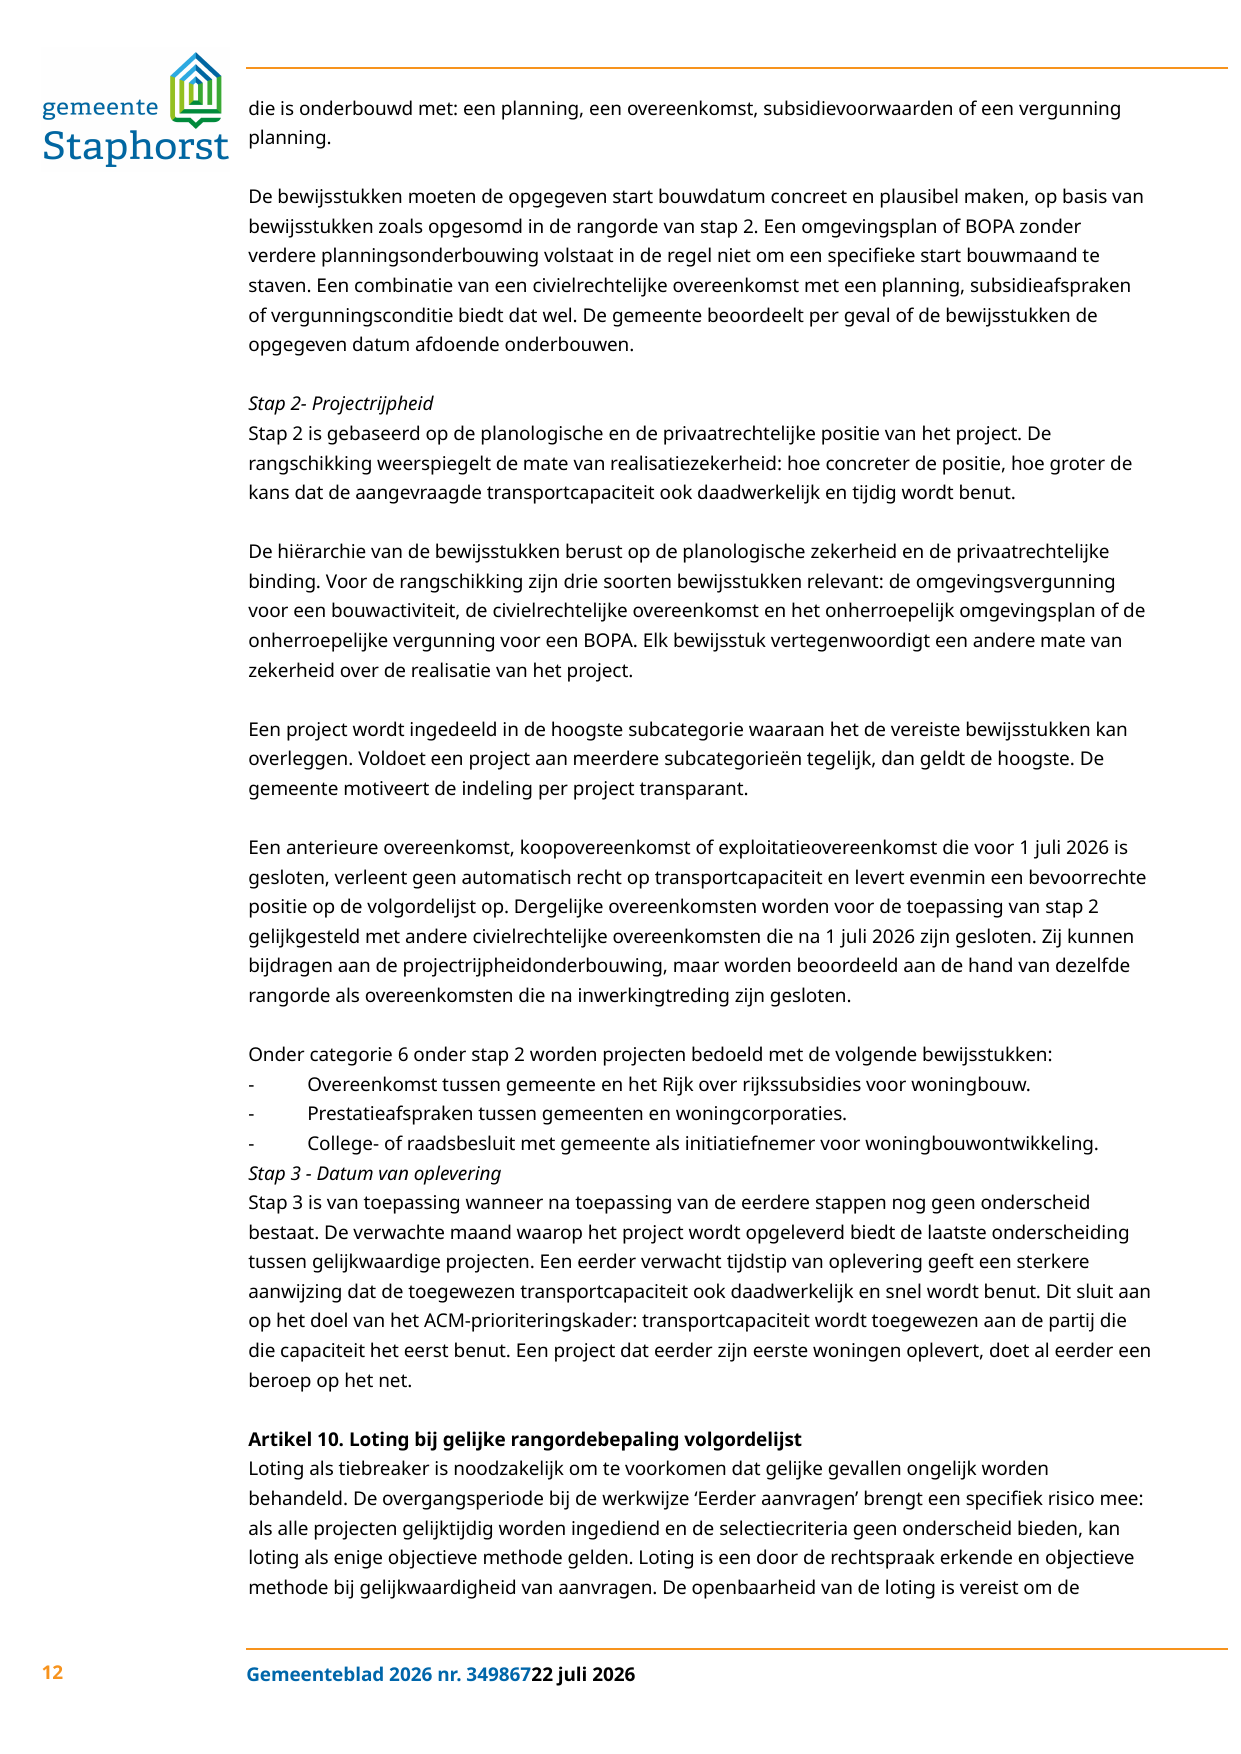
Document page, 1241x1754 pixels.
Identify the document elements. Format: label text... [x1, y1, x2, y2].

picture [41, 47, 231, 172]
list Overeenkomst tussen gemeente en het Rijk over rijkssubsidies voor woningbouw. [248, 1071, 1152, 1097]
text Stap 3 - Datum van oplevering [248, 1160, 1152, 1186]
text Stap 2 is gebaseerd op de planologische en de privaatrechtelijke positie van het project. De rangschikking weerspiegelt de mate van realisatiezekerheid: hoe concreter de positie, hoe groter de kans dat de aangevraagde transportcapaciteit ook daadwerkelijk en tijdig wordt benut. [248, 420, 1152, 505]
text die is onderbouwd met: een planning, een overeenkomst, subsidievoorwaarden of een vergunning planning. [248, 95, 1152, 150]
text Artikel 10. Loting bij gelijke rangordebepaling volgordelijst [248, 1426, 1152, 1452]
text Onder categorie 6 onder stap 2 worden projecten bedoeld met de volgende bewijsstukken: [248, 1041, 1152, 1067]
list College- of raadsbesluit met gemeente als initiatiefnemer voor woningbouwontwikkeling. [248, 1130, 1152, 1156]
text Loting als tiebreaker is noodzakelijk om te voorkomen dat gelijke gevallen ongelijk worden behandeld. De overgangsperiode bij de werkwijze ‘Eerder aanvragen’ brengt een specifiek risico mee: als alle projecten gelijktijdig worden ingediend en de selectiecriteria geen onderscheid bieden, kan loting als enige objectieve methode gelden. Loting is een door de rechtspraak erkende en objectieve methode bij gelijkwaardigheid van aanvragen. De openbaarheid van de loting is vereist om de [248, 1456, 1152, 1600]
list Prestatieafspraken tussen gemeenten en woningcorporaties. [248, 1101, 1152, 1126]
text Een anterieure overeenkomst, koopovereenkomst of exploitatieovereenkomst die voor 1 juli 2026 is gesloten, verleent geen automatisch recht op transportcapaciteit en levert evenmin een bevoorrechte positie op de volgordelijst op. Dergelijke overeenkomsten worden voor de toepassing van stap 2 gelijkgesteld met andere civielrechtelijke overeenkomsten die na 1 juli 2026 zijn gesloten. Zij kunnen bijdragen aan de projectrijpheidonderbouwing, maar worden beoordeeld aan de hand van dezelfde rangorde als overeenkomsten die na inwerkingtreding zijn gesloten. [248, 834, 1152, 1008]
text Stap 2- Projectrijpheid [248, 391, 1152, 416]
text De hiërarchie van de bewijsstukken berust op de planologische zekerheid en de privaatrechtelijke binding. Voor de rangschikking zijn drie soorten bewijsstukken relevant: de omgevingsvergunning voor een bouwactiviteit, de civielrechtelijke overeenkomst en het onherroepelijk omgevingsplan of de onherroepelijke vergunning voor een BOPA. Elk bewijsstuk vertegenwoordigt een andere mate van zekerheid over de realisatie van het project. [248, 538, 1152, 683]
text De bewijsstukken moeten de opgegeven start bouwdatum concreet en plausibel maken, op basis van bewijsstukken zoals opgesomd in de rangorde van stap 2. Een omgevingsplan of BOPA zonder verdere planningsonderbouwing volstaat in de regel niet om een specifieke start bouwmaand te staven. Een combinatie van een civielrechtelijke overeenkomst met een planning, subsidieafspraken of vergunningsconditie biedt dat wel. De gemeente beoordeelt per geval of de bewijsstukken de opgegeven datum afdoende onderbouwen. [248, 183, 1152, 357]
text Een project wordt ingedeeld in de hoogste subcategorie waaraan het de vereiste bewijsstukken kan overleggen. Voldoet een project aan meerdere subcategorieën tegelijk, dan geldt de hoogste. De gemeente motiveert de indeling per project transparant. [248, 716, 1152, 801]
text Stap 3 is van toepassing wanneer na toepassing van de eerdere stappen nog geen onderscheid bestaat. De verwachte maand waarop het project wordt opgeleverd biedt de laatste onderscheiding tussen gelijkwaardige projecten. Een eerder verwacht tijdstip van oplevering geeft een sterkere aanwijzing dat de toegewezen transportcapaciteit ook daadwerkelijk en snel wordt benut. Dit sluit aan op het doel van het ACM-prioriteringskader: transportcapaciteit wordt toegewezen aan de partij die die capaciteit het eerst benut. Een project dat eerder zijn eerste woningen oplevert, doet al eerder een beroep op het net. [248, 1189, 1152, 1393]
